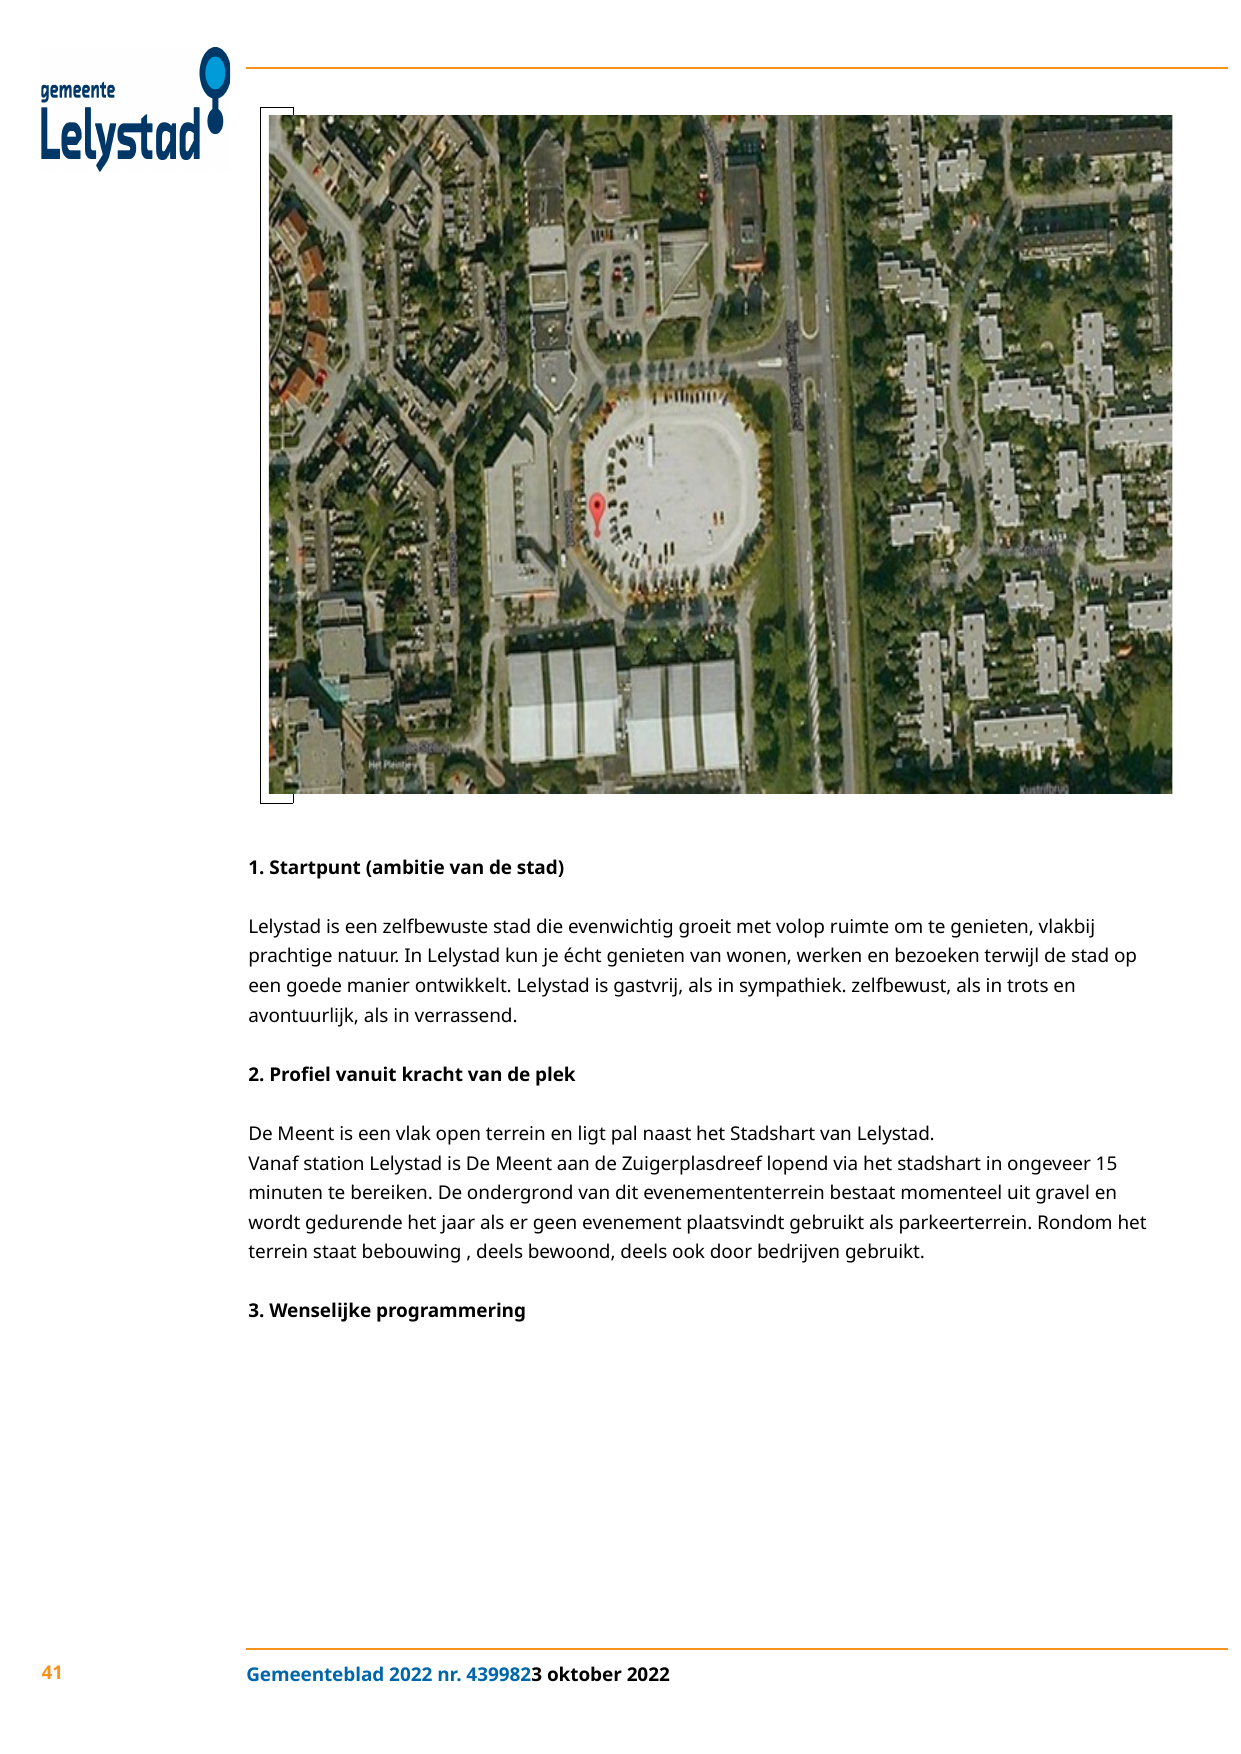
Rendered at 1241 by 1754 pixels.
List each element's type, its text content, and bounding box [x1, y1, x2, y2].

text 3. Wenselijke programmering [248, 1298, 1152, 1323]
text De Meent is een vlak open terrein en ligt pal naast het Stadshart van Lelystad. [248, 1120, 1152, 1146]
text Lelystad is een zelfbewuste stad die evenwichtig groeit met volop ruimte om te genieten, vlakbij prachtige natuur. In Lelystad kun je écht genieten van wonen, werken en bezoeken terwijl de stad op een goede manier ontwikkelt. Lelystad is gastvrij, als in sympathiek. zelfbewust, als in trots en avontuurlijk, als in verrassend. [248, 913, 1152, 1028]
text 1. Startpunt (ambitie van de stad) [248, 854, 1152, 880]
text 2. Profiel vanuit kracht van de plek [248, 1061, 1152, 1087]
text Vanaf station Lelystad is De Meent aan de Zuigerplasdreef lopend via het stadshart in ongeveer 15 minuten te bereiken. De ondergrond van dit evenemententerrein bestaat momenteel uit gravel en wordt gedurende het jaar als er geen evenement plaatsvindt gebruikt als parkeerterrein. Rondom het terrein staat bebouwing , deels bewoond, deels ook door bedrijven gebruikt. [248, 1150, 1152, 1264]
picture [268, 115, 1173, 794]
picture [41, 47, 231, 172]
